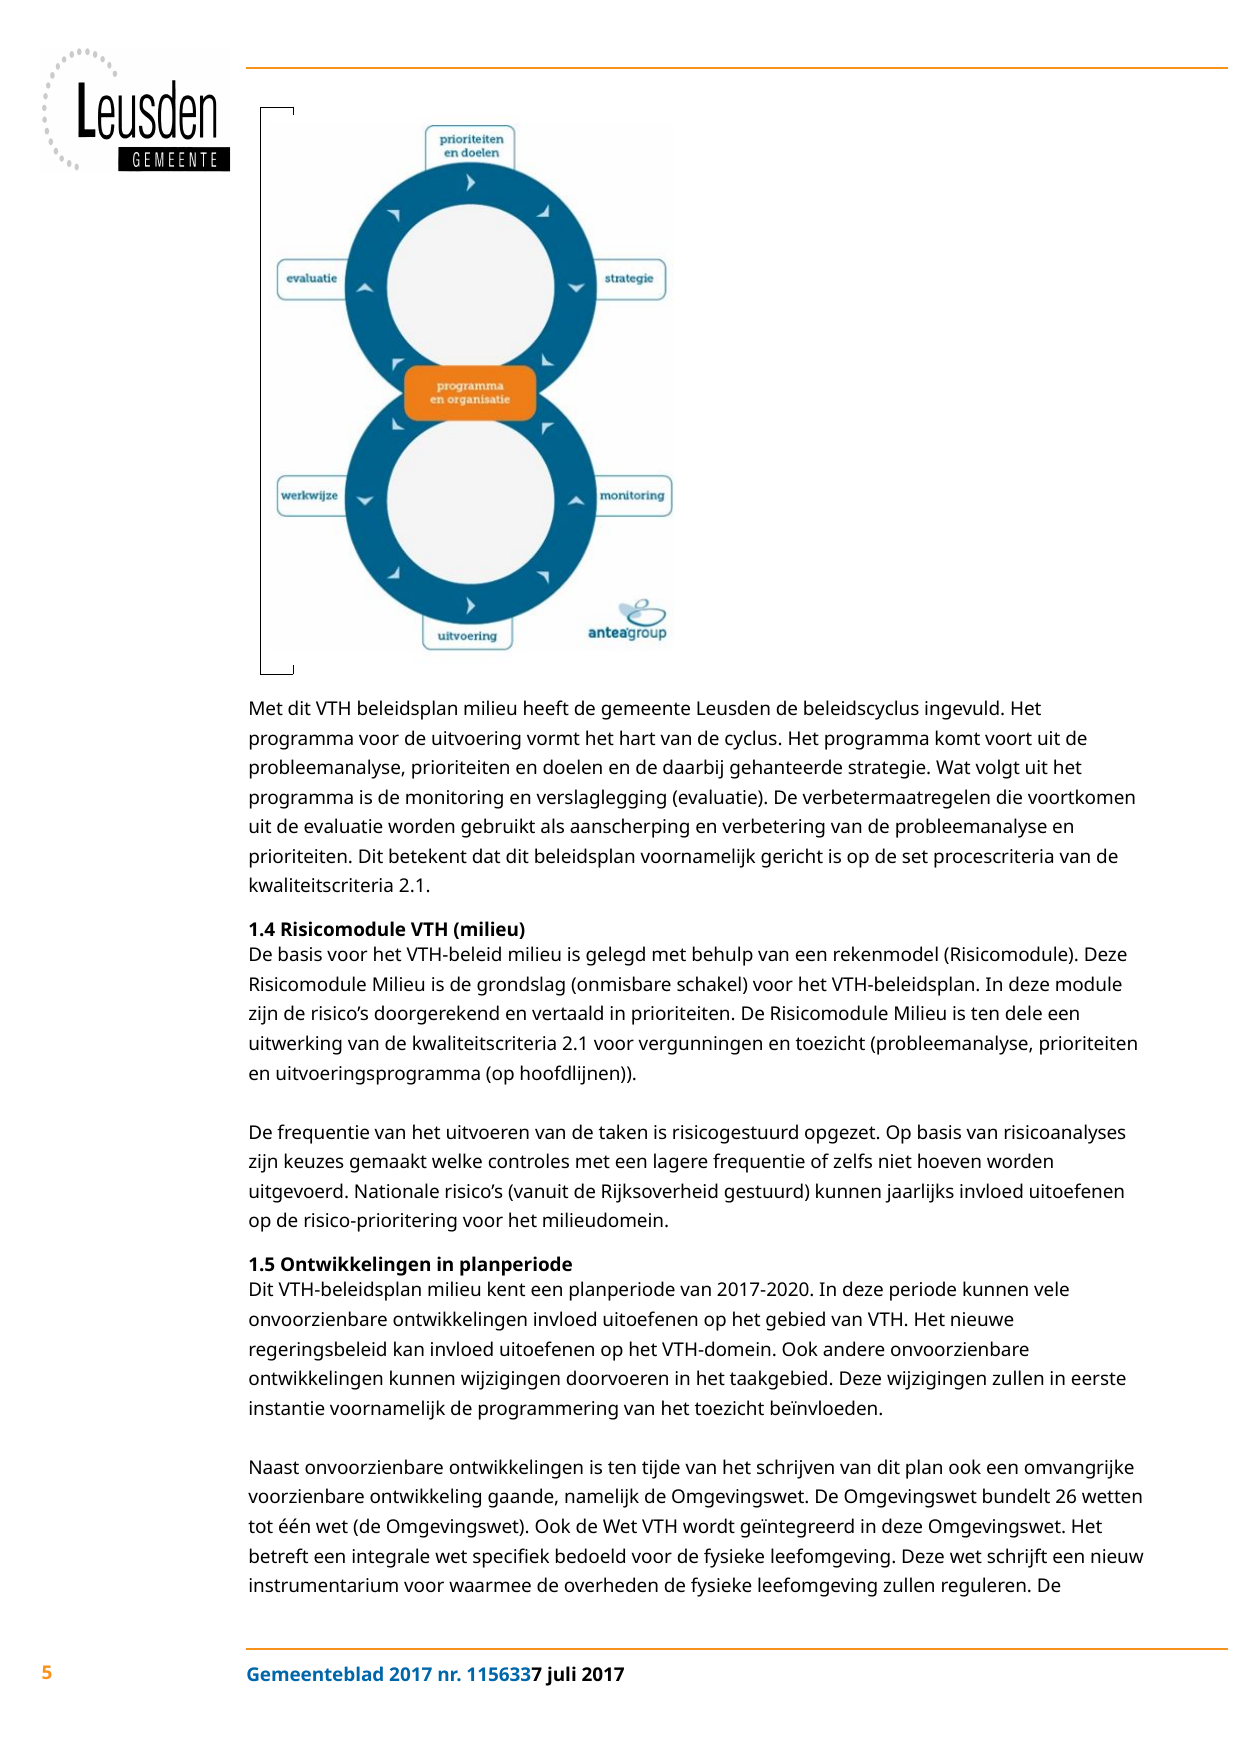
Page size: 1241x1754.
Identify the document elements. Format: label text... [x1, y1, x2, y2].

text 1.4 Risicomodule VTH (milieu) [248, 916, 1152, 941]
text De frequentie van het uitvoeren van de taken is risicogestuurd opgezet. Op basis van risicoanalyses zijn keuzes gemaakt welke controles met een lagere frequentie of zelfs niet hoeven worden uitgevoerd. Nationale risico’s (vanuit de Rijksoverheid gestuurd) kunnen jaarlijks invloed uitoefenen op de risico-prioritering voor het milieudomein. [248, 1119, 1152, 1233]
text De basis voor het VTH-beleid milieu is gelegd met behulp van een rekenmodel (Risicomodule). Deze Risicomodule Milieu is de grondslag (onmisbare schakel) voor het VTH-beleidsplan. In deze module zijn de risico’s doorgerekend en vertaald in prioriteiten. De Risicomodule Milieu is ten dele een uitwerking van de kwaliteitscriteria 2.1 voor vergunningen en toezicht (probleemanalyse, prioriteiten en uitvoeringsprogramma (op hoofdlijnen)). [248, 941, 1152, 1086]
picture [41, 47, 231, 172]
text 1.5 Ontwikkelingen in planperiode [248, 1251, 1152, 1277]
text Naast onvoorzienbare ontwikkelingen is ten tijde van het schrijven van dit plan ook een omvangrijke voorzienbare ontwikkeling gaande, namelijk de Omgevingswet. De Omgevingswet bundelt 26 wetten tot één wet (de Omgevingswet). Ook de Wet VTH wordt geïntegreerd in deze Omgevingswet. Het betreft een integrale wet specifiek bedoeld voor de fysieke leefomgeving. Deze wet schrijft een nieuw instrumentarium voor waarmee de overheden de fysieke leefomgeving zullen reguleren. De [248, 1454, 1152, 1598]
text Met dit VTH beleidsplan milieu heeft de gemeente Leusden de beleidscyclus ingevuld. Het programma voor de uitvoering vormt het hart van de cyclus. Het programma komt voort uit de probleemanalyse, prioriteiten en doelen en de daarbij gehanteerde strategie. Wat volgt uit het programma is de monitoring en verslaglegging (evaluatie). De verbetermaatregelen die voortkomen uit de evaluatie worden gebruikt als aanscherping en verbetering van de probleemanalyse en prioriteiten. Dit betekent dat dit beleidsplan voornamelijk gericht is op de set procescriteria van de kwaliteitscriteria 2.1. [248, 695, 1152, 898]
text Dit VTH-beleidsplan milieu kent een planperiode van 2017-2020. In deze periode kunnen vele onvoorzienbare ontwikkelingen invloed uitoefenen op het gebied van VTH. Het nieuwe regeringsbeleid kan invloed uitoefenen op het VTH-domein. Ook andere onvoorzienbare ontwikkelingen kunnen wijzigingen doorvoeren in het taakgebied. Deze wijzigingen zullen in eerste instantie voornamelijk de programmering van het toezicht beïnvloeden. [248, 1277, 1152, 1421]
picture [268, 115, 683, 665]
